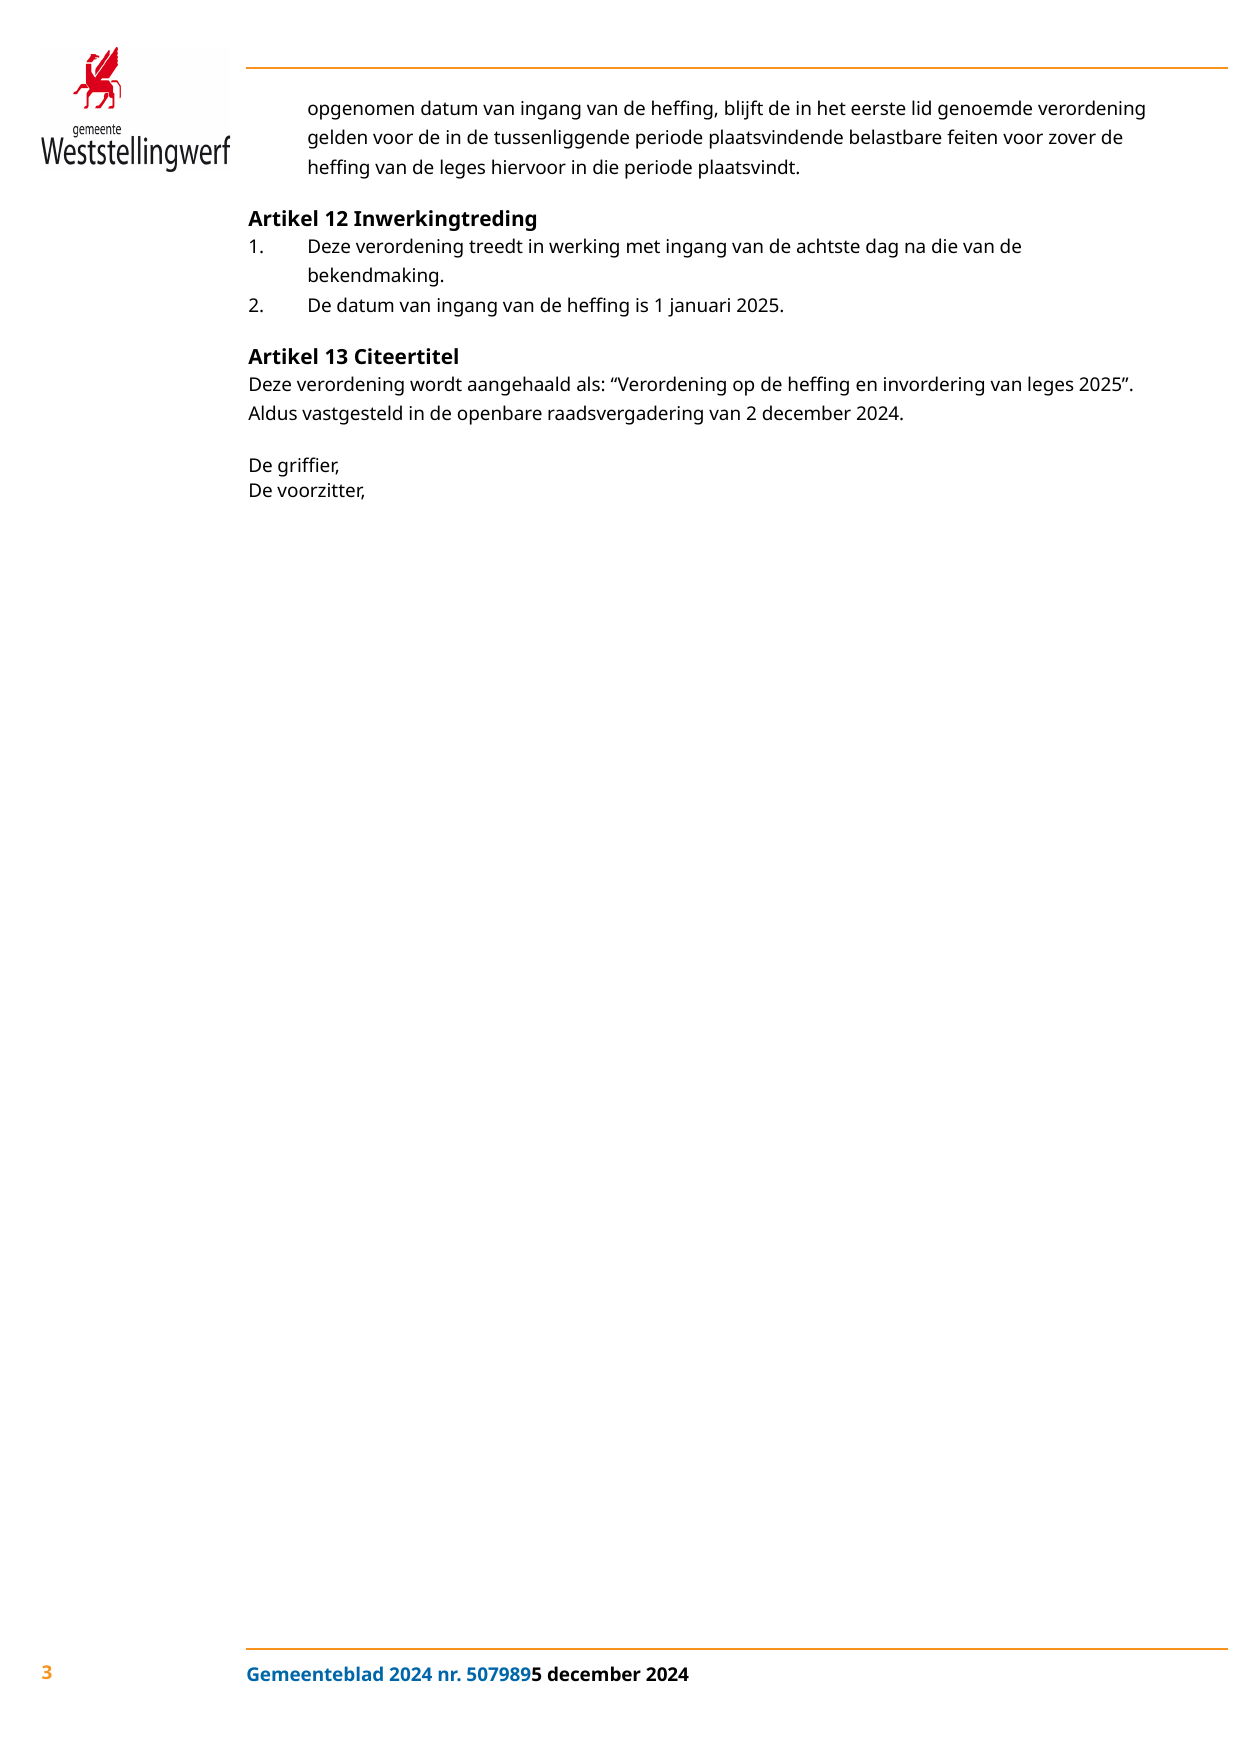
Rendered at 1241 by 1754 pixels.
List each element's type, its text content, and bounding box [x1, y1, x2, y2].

text Aldus vastgesteld in de openbare raadsvergadering van 2 december 2024. [248, 400, 1152, 426]
text De griffier, [248, 452, 1152, 478]
text Deze verordening wordt aangehaald als: “Verordening op de heffing en invordering van leges 2025”. [248, 371, 1152, 397]
text Artikel 13 Citeertitel [248, 342, 1152, 371]
text De voorzitter, [248, 478, 1152, 503]
list Deze verordening treedt in werking met ingang van de achtste dag na die van de bekendmaking. [248, 233, 1152, 288]
text Artikel 12 Inwerkingtreding [248, 204, 1152, 233]
picture [41, 47, 231, 172]
list opgenomen datum van ingang van de heffing, blijft de in het eerste lid genoemde verordening gelden voor de in de tussenliggende periode plaatsvindende belastbare feiten voor zover de heffing van de leges hiervoor in die periode plaatsvindt. [248, 95, 1152, 180]
list De datum van ingang van de heffing is 1 januari 2025. [248, 292, 1152, 318]
